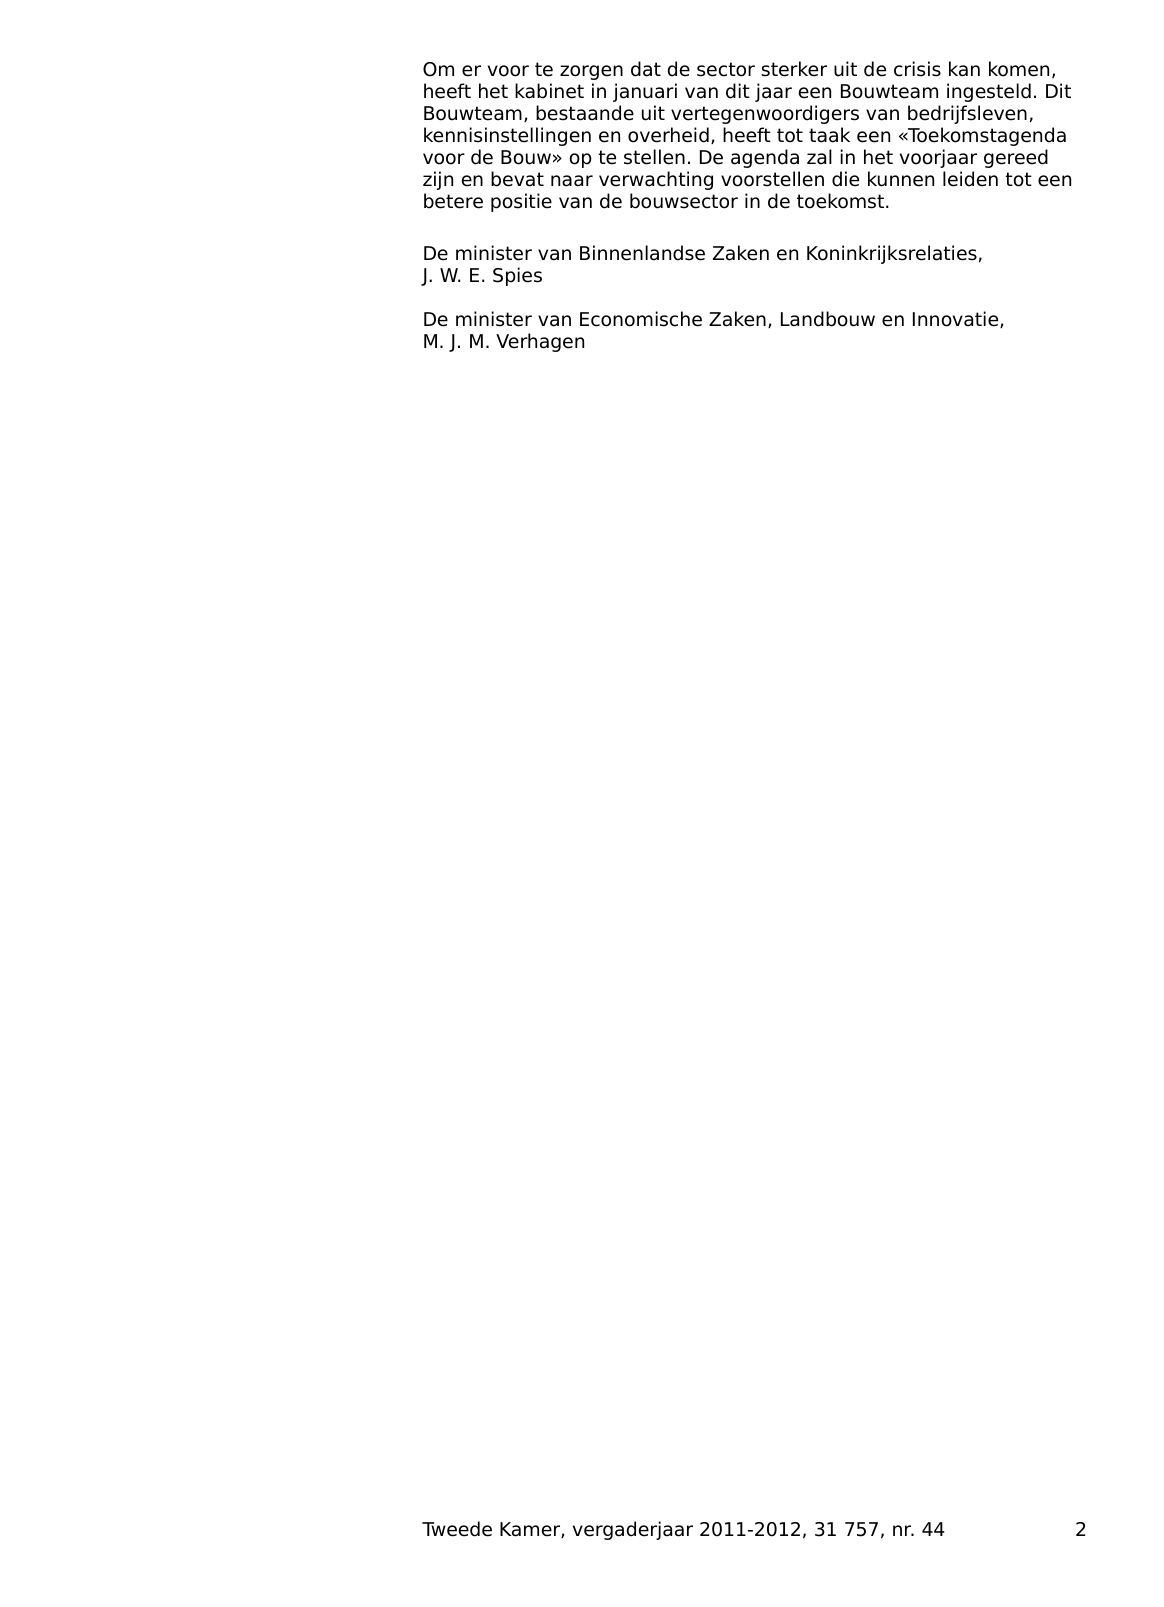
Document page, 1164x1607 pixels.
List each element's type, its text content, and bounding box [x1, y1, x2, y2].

text De minister van Binnenlandse Zaken en Koninkrijksrelaties, J. W. E. Spies [422, 243, 1087, 287]
text Om er voor te zorgen dat de sector sterker uit de crisis kan komen, heeft het kabinet in januari van dit jaar een Bouwteam ingesteld. Dit Bouwteam, bestaande uit vertegenwoordigers van bedrijfsleven, kennisinstellingen en overheid, heeft tot taak een «Toekomstagenda voor de Bouw» op te stellen. De agenda zal in het voorjaar gereed zijn en bevat naar verwachting voorstellen die kunnen leiden tot een betere positie van de bouwsector in de toekomst. [422, 59, 1087, 213]
text De minister van Economische Zaken, Landbouw en Innovatie, M. J. M. Verhagen [422, 309, 1087, 353]
